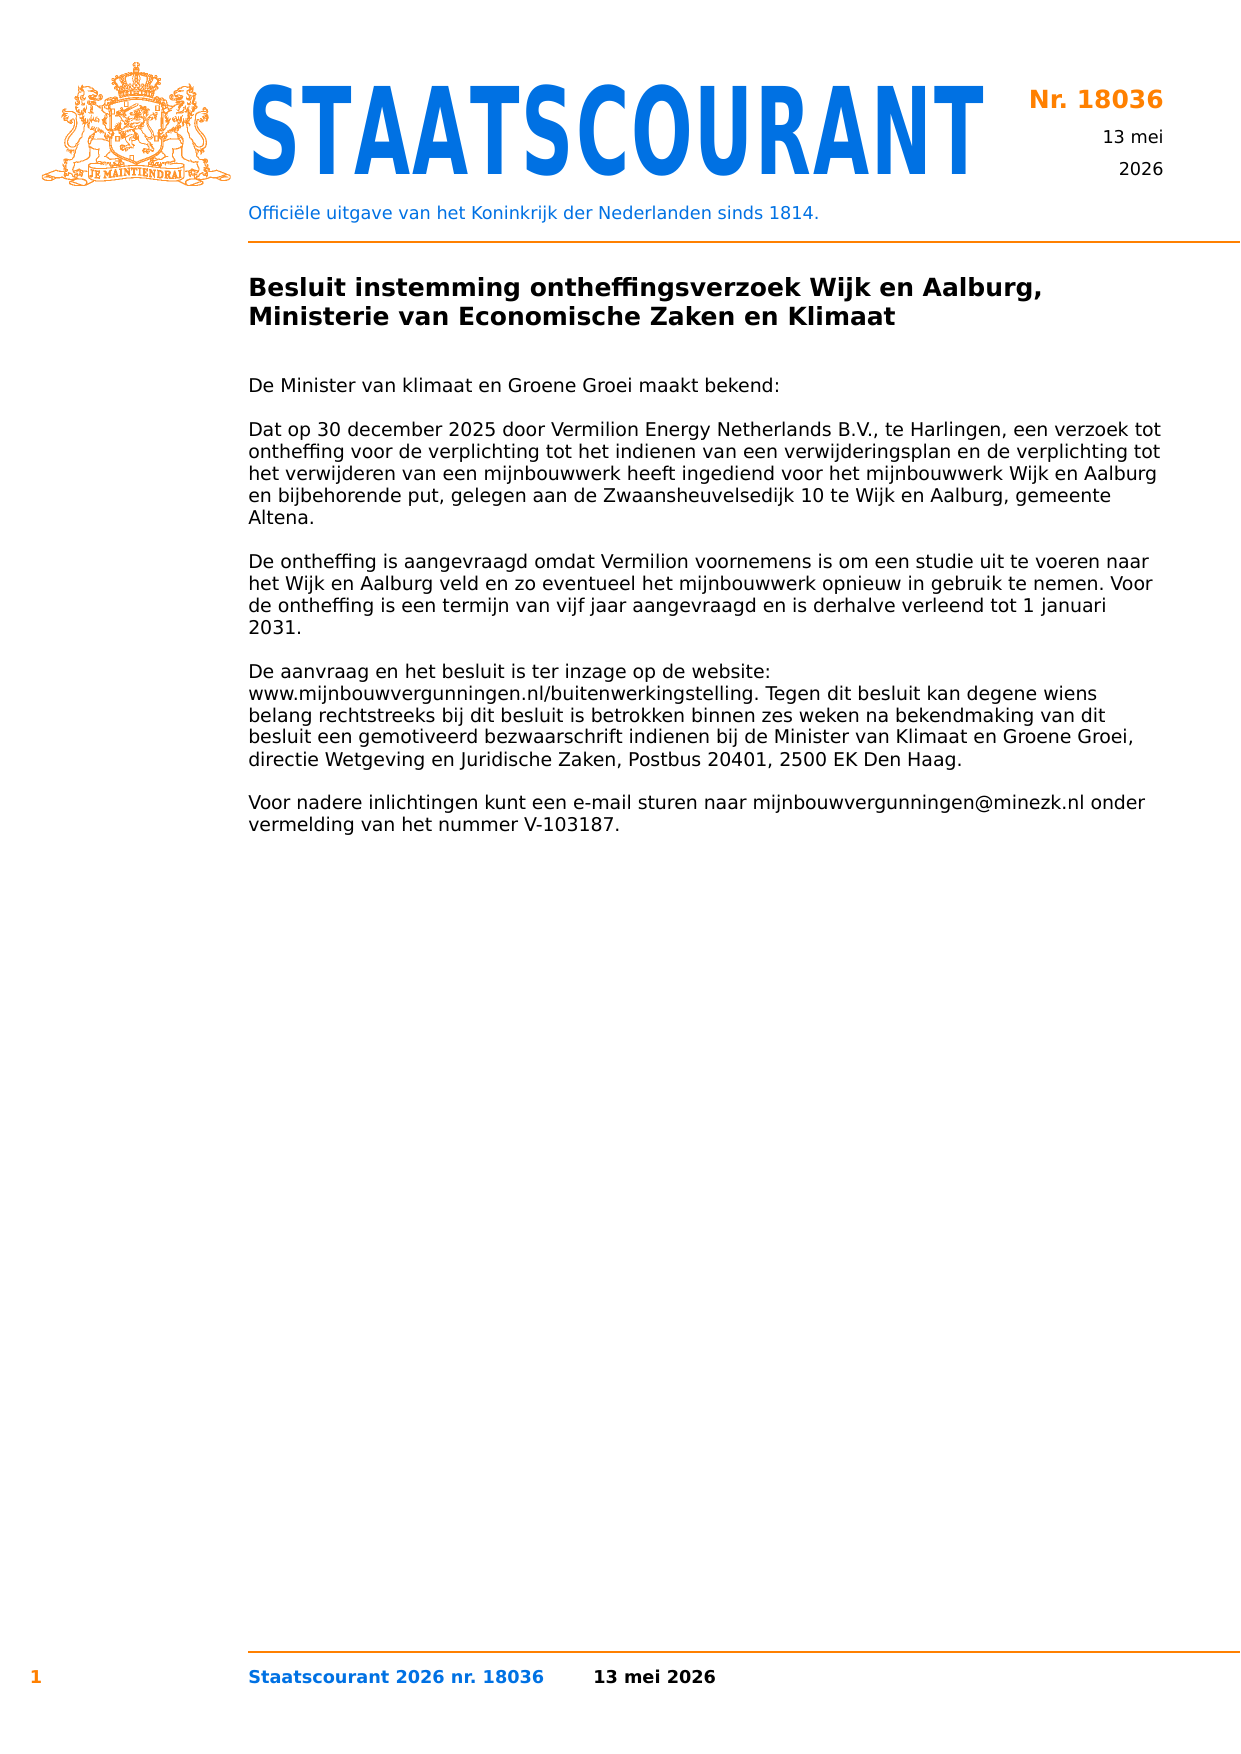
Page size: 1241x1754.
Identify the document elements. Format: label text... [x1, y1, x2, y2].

table_cell Officiële uitgave van het Koninkrijk der Nederlanden sinds 1814. [248, 203, 1240, 241]
picture [41, 62, 231, 186]
text De ontheffing is aangevraagd omdat Vermilion voornemens is om een studie uit te voeren naar het Wijk en Aalburg veld en zo eventueel het mijnbouwwerk opnieuw in gebruik te nemen. Voor de ontheffing is een termijn van vijf jaar aangevraagd en is derhalve verleend tot 1 januari 2031. [248, 551, 1163, 639]
table_cell 13 mei [998, 121, 1240, 153]
text Voor nadere inlichtingen kunt een e-mail sturen naar mijnbouwvergunningen@minezk.nl onder vermelding van het nummer V-103187. [248, 792, 1163, 836]
table_header STAATSCOURANT [248, 62, 998, 203]
text De Minister van klimaat en Groene Groei maakt bekend: [248, 375, 1163, 397]
table_cell 2026 [998, 153, 1240, 203]
text De aanvraag en het besluit is ter inzage op de website: www.mijnbouwvergunningen.nl/buitenwerkingstelling. Tegen dit besluit kan degene wiens belang rechtstreeks bij dit besluit is betrokken binnen zes weken na bekendmaking van dit besluit een gemotiveerd bezwaarschrift indienen bij de Minister van Klimaat en Groene Groei, directie Wetgeving en Juridische Zaken, Postbus 20401, 2500 EK Den Haag. [248, 661, 1163, 770]
table_header [25, 62, 248, 241]
table_header Nr. 18036 [998, 62, 1240, 121]
text Dat op 30 december 2025 door Vermilion Energy Netherlands B.V., te Harlingen, een verzoek tot ontheffing voor de verplichting tot het indienen van een verwijderingsplan en de verplichting tot het verwijderen van een mijnbouwwerk heeft ingediend voor het mijnbouwwerk Wijk en Aalburg en bijbehorende put, gelegen aan de Zwaansheuvelsedijk 10 te Wijk en Aalburg, gemeente Altena. [248, 419, 1163, 529]
subtitle Besluit instemming ontheffingsverzoek Wijk en Aalburg, Ministerie van Economische Zaken en Klimaat [248, 273, 1163, 331]
